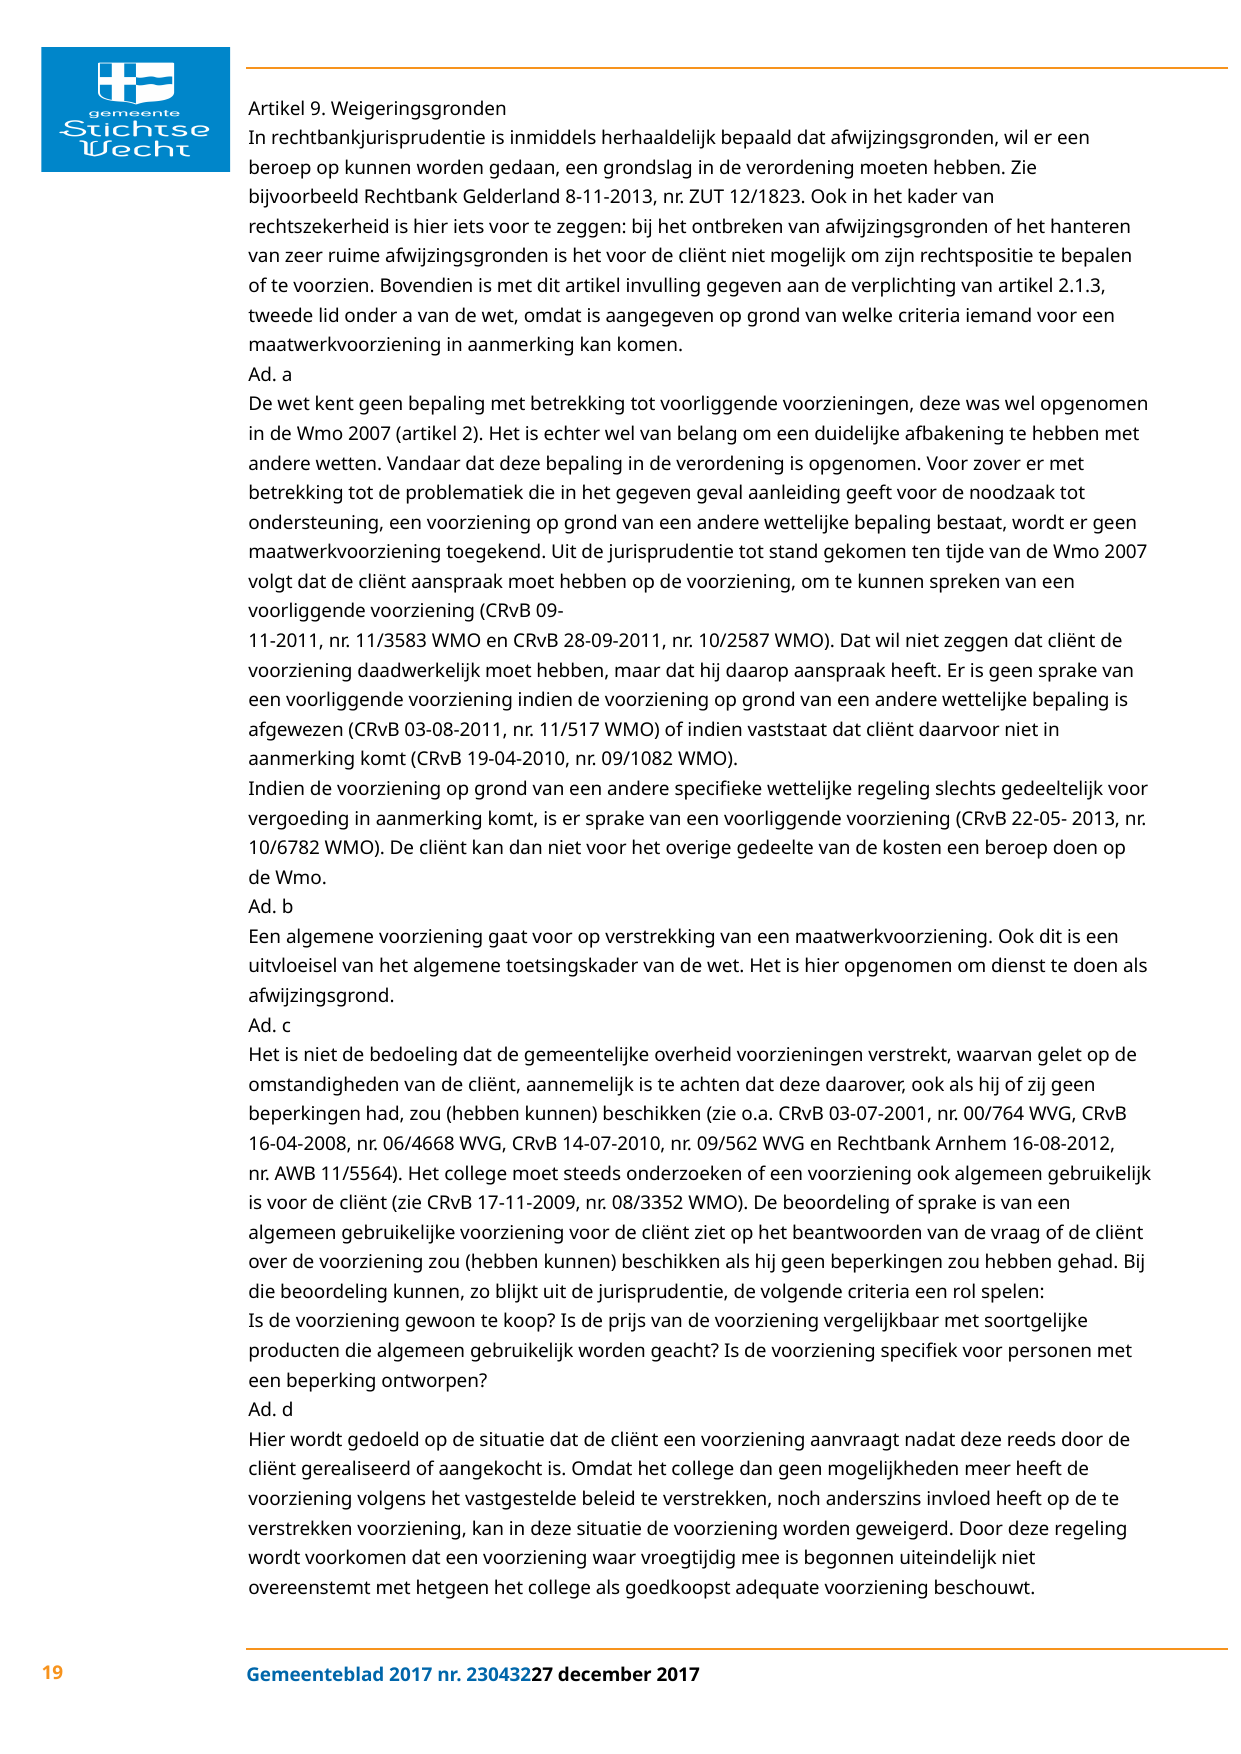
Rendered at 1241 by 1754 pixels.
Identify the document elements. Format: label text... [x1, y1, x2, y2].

text Indien de voorziening op grond van een andere specifieke wettelijke regeling slechts gedeeltelijk voor vergoeding in aanmerking komt, is er sprake van een voorliggende voorziening (CRvB 22‐05‐ 2013, nr. 10/6782 WMO). De cliënt kan dan niet voor het overige gedeelte van de kosten een beroep doen op de Wmo. [248, 775, 1152, 890]
picture [137, 63, 174, 103]
text Het is niet de bedoeling dat de gemeentelijke overheid voorzieningen verstrekt, waarvan gelet op de omstandigheden van de cliënt, aannemelijk is te achten dat deze daarover, ook als hij of zij geen beperkingen had, zou (hebben kunnen) beschikken (zie o.a. CRvB 03‐07‐2001, nr. 00/764 WVG, CRvB 16‐04‐2008, nr. 06/4668 WVG, CRvB 14‐07‐2010, nr. 09/562 WVG en Rechtbank Arnhem 16‐08‐2012, [248, 1041, 1152, 1156]
text Ad. a [248, 361, 1152, 387]
text 11‐2011, nr. 11/3583 WMO en CRvB 28‐09‐2011, nr. 10/2587 WMO). Dat wil niet zeggen dat cliënt de voorziening daadwerkelijk moet hebben, maar dat hij daarop aanspraak heeft. Er is geen sprake van een voorliggende voorziening indien de voorziening op grond van een andere wettelijke bepaling is afgewezen (CRvB 03‐08‐2011, nr. 11/517 WMO) of indien vaststaat dat cliënt daarvoor niet in aanmerking komt (CRvB 19‐04‐2010, nr. 09/1082 WMO). [248, 627, 1152, 771]
text Een algemene voorziening gaat voor op verstrekking van een maatwerkvoorziening. Ook dit is een uitvloeisel van het algemene toetsingskader van de wet. Het is hier opgenomen om dienst te doen als afwijzingsgrond. [248, 923, 1152, 1008]
text Artikel 9. Weigeringsgronden [248, 95, 1152, 121]
text Ad. b [248, 893, 1152, 919]
text Is de voorziening gewoon te koop? Is de prijs van de voorziening vergelijkbaar met soortgelijke producten die algemeen gebruikelijk worden geacht? Is de voorziening specifiek voor personen met een beperking ontworpen? [248, 1308, 1152, 1393]
text Ad. c [248, 1012, 1152, 1038]
text Ad. d [248, 1396, 1152, 1422]
text In rechtbankjurisprudentie is inmiddels herhaaldelijk bepaald dat afwijzingsgronden, wil er een [248, 124, 1152, 150]
text nr. AWB 11/5564). Het college moet steeds onderzoeken of een voorziening ook algemeen gebruikelijk is voor de cliënt (zie CRvB 17‐11‐2009, nr. 08/3352 WMO). De beoordeling of sprake is van een algemeen gebruikelijke voorziening voor de cliënt ziet op het beantwoorden van de vraag of de cliënt over de voorziening zou (hebben kunnen) beschikken als hij geen beperkingen zou hebben gehad. Bij die beoordeling kunnen, zo blijkt uit de jurisprudentie, de volgende criteria een rol spelen: [248, 1160, 1152, 1304]
text rechtszekerheid is hier iets voor te zeggen: bij het ontbreken van afwijzingsgronden of het hanteren van zeer ruime afwijzingsgronden is het voor de cliënt niet mogelijk om zijn rechtspositie te bepalen of te voorzien. Bovendien is met dit artikel invulling gegeven aan de verplichting van artikel 2.1.3, tweede lid onder a van de wet, omdat is aangegeven op grond van welke criteria iemand voor een maatwerkvoorziening in aanmerking kan komen. [248, 213, 1152, 357]
text Hier wordt gedoeld op de situatie dat de cliënt een voorziening aanvraagt nadat deze reeds door de cliënt gerealiseerd of aangekocht is. Omdat het college dan geen mogelijkheden meer heeft de voorziening volgens het vastgestelde beleid te verstrekken, noch anderszins invloed heeft op de te verstrekken voorziening, kan in deze situatie de voorziening worden geweigerd. Door deze regeling wordt voorkomen dat een voorziening waar vroegtijdig mee is begonnen uiteindelijk niet overeenstemt met hetgeen het college als goedkoopst adequate voorziening beschouwt. [248, 1426, 1152, 1600]
text beroep op kunnen worden gedaan, een grondslag in de verordening moeten hebben. Zie [248, 154, 1152, 180]
picture [99, 63, 135, 101]
text bijvoorbeeld Rechtbank Gelderland 8‐11‐2013, nr. ZUT 12/1823. Ook in het kader van [248, 183, 1152, 209]
text De wet kent geen bepaling met betrekking tot voorliggende voorzieningen, deze was wel opgenomen in de Wmo 2007 (artikel 2). Het is echter wel van belang om een duidelijke afbakening te hebben met andere wetten. Vandaar dat deze bepaling in de verordening is opgenomen. Voor zover er met betrekking tot de problematiek die in het gegeven geval aanleiding geeft voor de noodzaak tot ondersteuning, een voorziening op grond van een andere wettelijke bepaling bestaat, wordt er geen maatwerkvoorziening toegekend. Uit de jurisprudentie tot stand gekomen ten tijde van de Wmo 2007 volgt dat de cliënt aanspraak moet hebben op de voorziening, om te kunnen spreken van een voorliggende voorziening (CRvB 09‐ [248, 391, 1152, 623]
